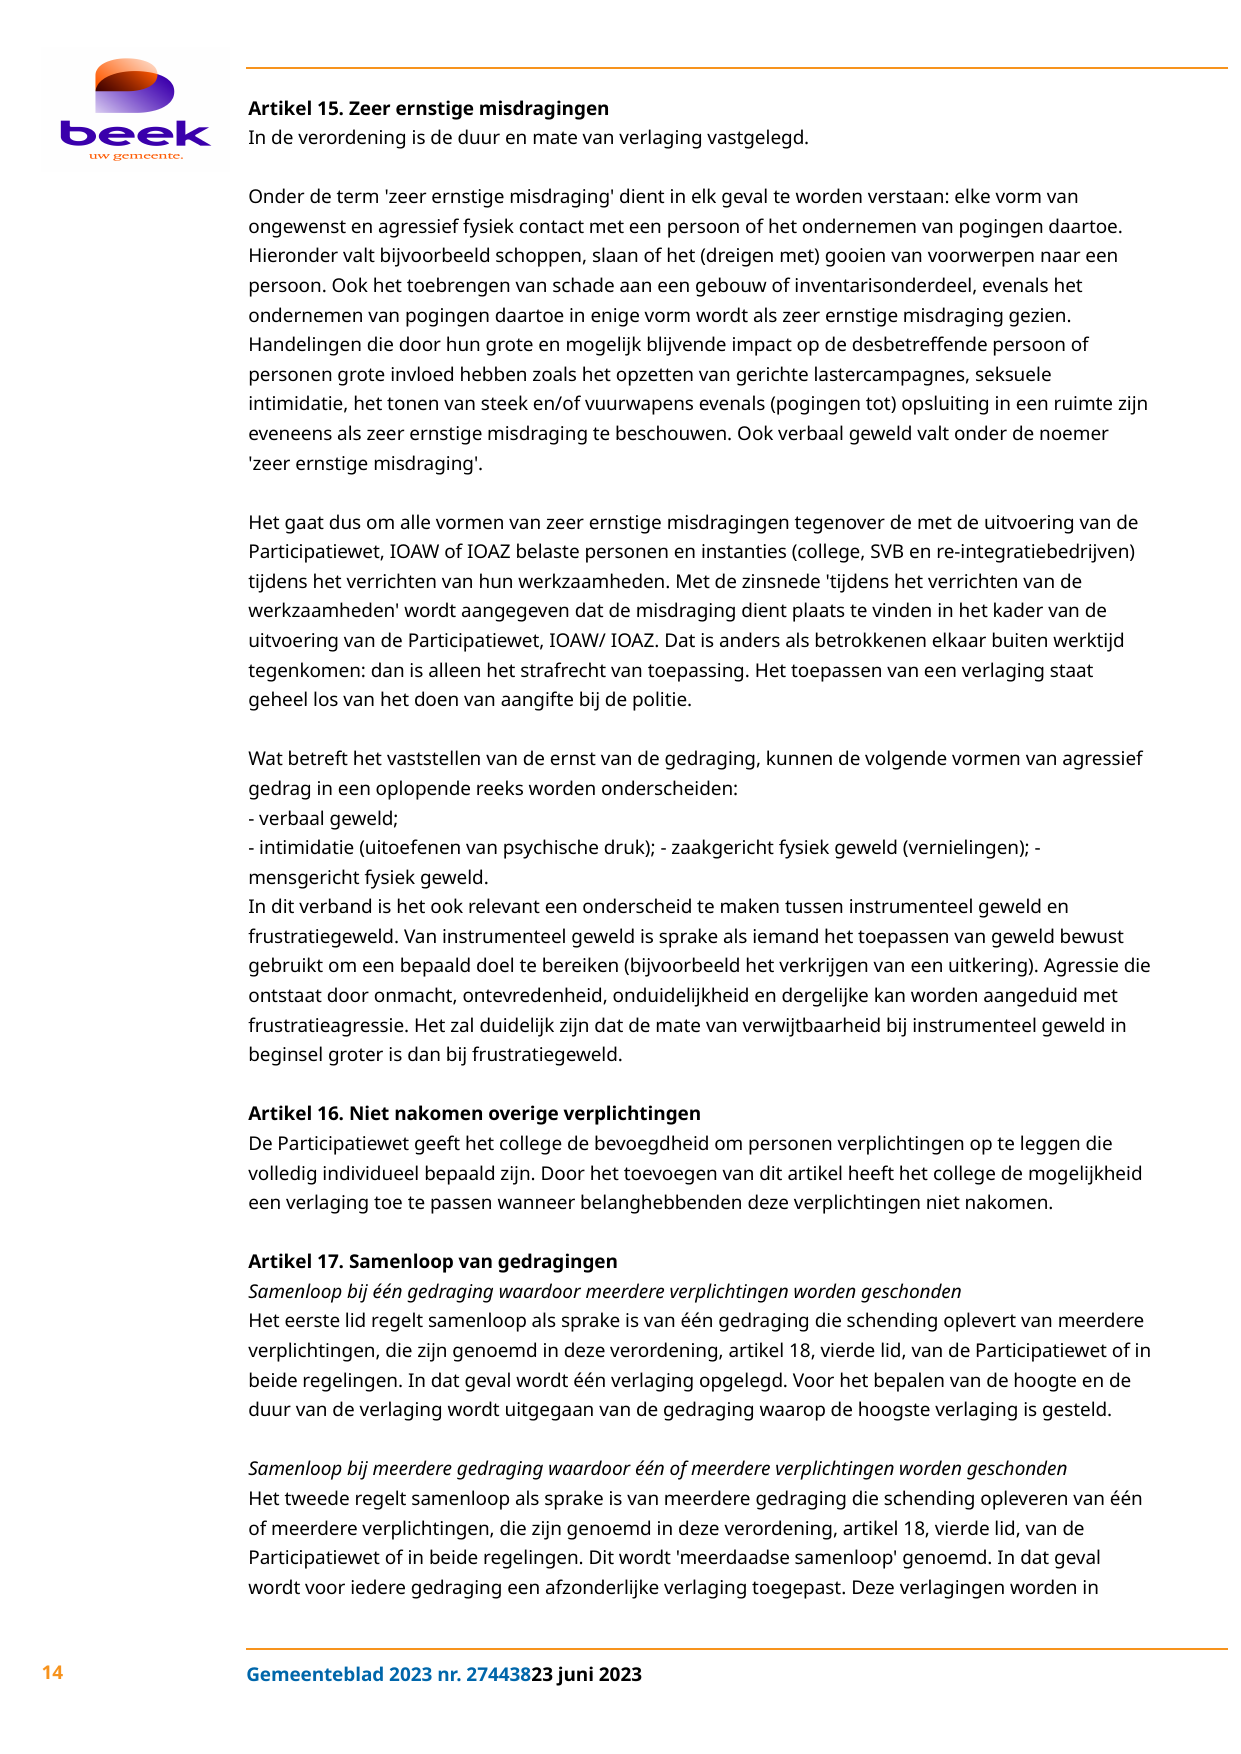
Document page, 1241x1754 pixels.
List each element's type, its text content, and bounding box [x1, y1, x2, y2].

picture [41, 47, 231, 172]
text Samenloop bij meerdere gedraging waardoor één of meerdere verplichtingen worden geschonden [248, 1456, 1152, 1481]
text - verbaal geweld; [248, 805, 1152, 831]
text Het eerste lid regelt samenloop als sprake is van één gedraging die schending oplevert van meerdere verplichtingen, die zijn genoemd in deze verordening, artikel 18, vierde lid, van de Participatiewet of in beide regelingen. In dat geval wordt één verlaging opgelegd. Voor het bepalen van de hoogte en de duur van de verlaging wordt uitgegaan van de gedraging waarop de hoogste verlaging is gesteld. [248, 1308, 1152, 1422]
text Artikel 15. Zeer ernstige misdragingen [248, 95, 1152, 121]
text Het tweede regelt samenloop als sprake is van meerdere gedraging die schending opleveren van één of meerdere verplichtingen, die zijn genoemd in deze verordening, artikel 18, vierde lid, van de Participatiewet of in beide regelingen. Dit wordt 'meerdaadse samenloop' genoemd. In dat geval wordt voor iedere gedraging een afzonderlijke verlaging toegepast. Deze verlagingen worden in [248, 1485, 1152, 1600]
text Artikel 16. Niet nakomen overige verplichtingen [248, 1101, 1152, 1126]
text Samenloop bij één gedraging waardoor meerdere verplichtingen worden geschonden [248, 1278, 1152, 1304]
text In dit verband is het ook relevant een onderscheid te maken tussen instrumenteel geweld en frustratiegeweld. Van instrumenteel geweld is sprake als iemand het toepassen van geweld bewust gebruikt om een bepaald doel te bereiken (bijvoorbeeld het verkrijgen van een uitkering). Agressie die ontstaat door onmacht, ontevredenheid, onduidelijkheid en dergelijke kan worden aangeduid met frustratieagressie. Het zal duidelijk zijn dat de mate van verwijtbaarheid bij instrumenteel geweld in beginsel groter is dan bij frustratiegeweld. [248, 893, 1152, 1067]
text Artikel 17. Samenloop van gedragingen [248, 1248, 1152, 1274]
text Onder de term 'zeer ernstige misdraging' dient in elk geval te worden verstaan: elke vorm van ongewenst en agressief fysiek contact met een persoon of het ondernemen van pogingen daartoe. Hieronder valt bijvoorbeeld schoppen, slaan of het (dreigen met) gooien van voorwerpen naar een persoon. Ook het toebrengen van schade aan een gebouw of inventarisonderdeel, evenals het ondernemen van pogingen daartoe in enige vorm wordt als zeer ernstige misdraging gezien. Handelingen die door hun grote en mogelijk blijvende impact op de desbetreffende persoon of personen grote invloed hebben zoals het opzetten van gerichte lastercampagnes, seksuele intimidatie, het tonen van steek en/of vuurwapens evenals (pogingen tot) opsluiting in een ruimte zijn eveneens als zeer ernstige misdraging te beschouwen. Ook verbaal geweld valt onder de noemer 'zeer ernstige misdraging'. [248, 183, 1152, 476]
text Het gaat dus om alle vormen van zeer ernstige misdragingen tegenover de met de uitvoering van de Participatiewet, IOAW of IOAZ belaste personen en instanties (college, SVB en re-integratiebedrijven) tijdens het verrichten van hun werkzaamheden. Met de zinsnede 'tijdens het verrichten van de werkzaamheden' wordt aangegeven dat de misdraging dient plaats te vinden in het kader van de uitvoering van de Participatiewet, IOAW/ IOAZ. Dat is anders als betrokkenen elkaar buiten werktijd tegenkomen: dan is alleen het strafrecht van toepassing. Het toepassen van een verlaging staat geheel los van het doen van aangifte bij de politie. [248, 509, 1152, 712]
text Wat betreft het vaststellen van de ernst van de gedraging, kunnen de volgende vormen van agressief gedrag in een oplopende reeks worden onderscheiden: [248, 746, 1152, 801]
text In de verordening is de duur en mate van verlaging vastgelegd. [248, 124, 1152, 150]
text - intimidatie (uitoefenen van psychische druk); - zaakgericht fysiek geweld (vernielingen); - mensgericht fysiek geweld. [248, 834, 1152, 890]
text De Participatiewet geeft het college de bevoegdheid om personen verplichtingen op te leggen die volledig individueel bepaald zijn. Door het toevoegen van dit artikel heeft het college de mogelijkheid een verlaging toe te passen wanneer belanghebbenden deze verplichtingen niet nakomen. [248, 1130, 1152, 1215]
